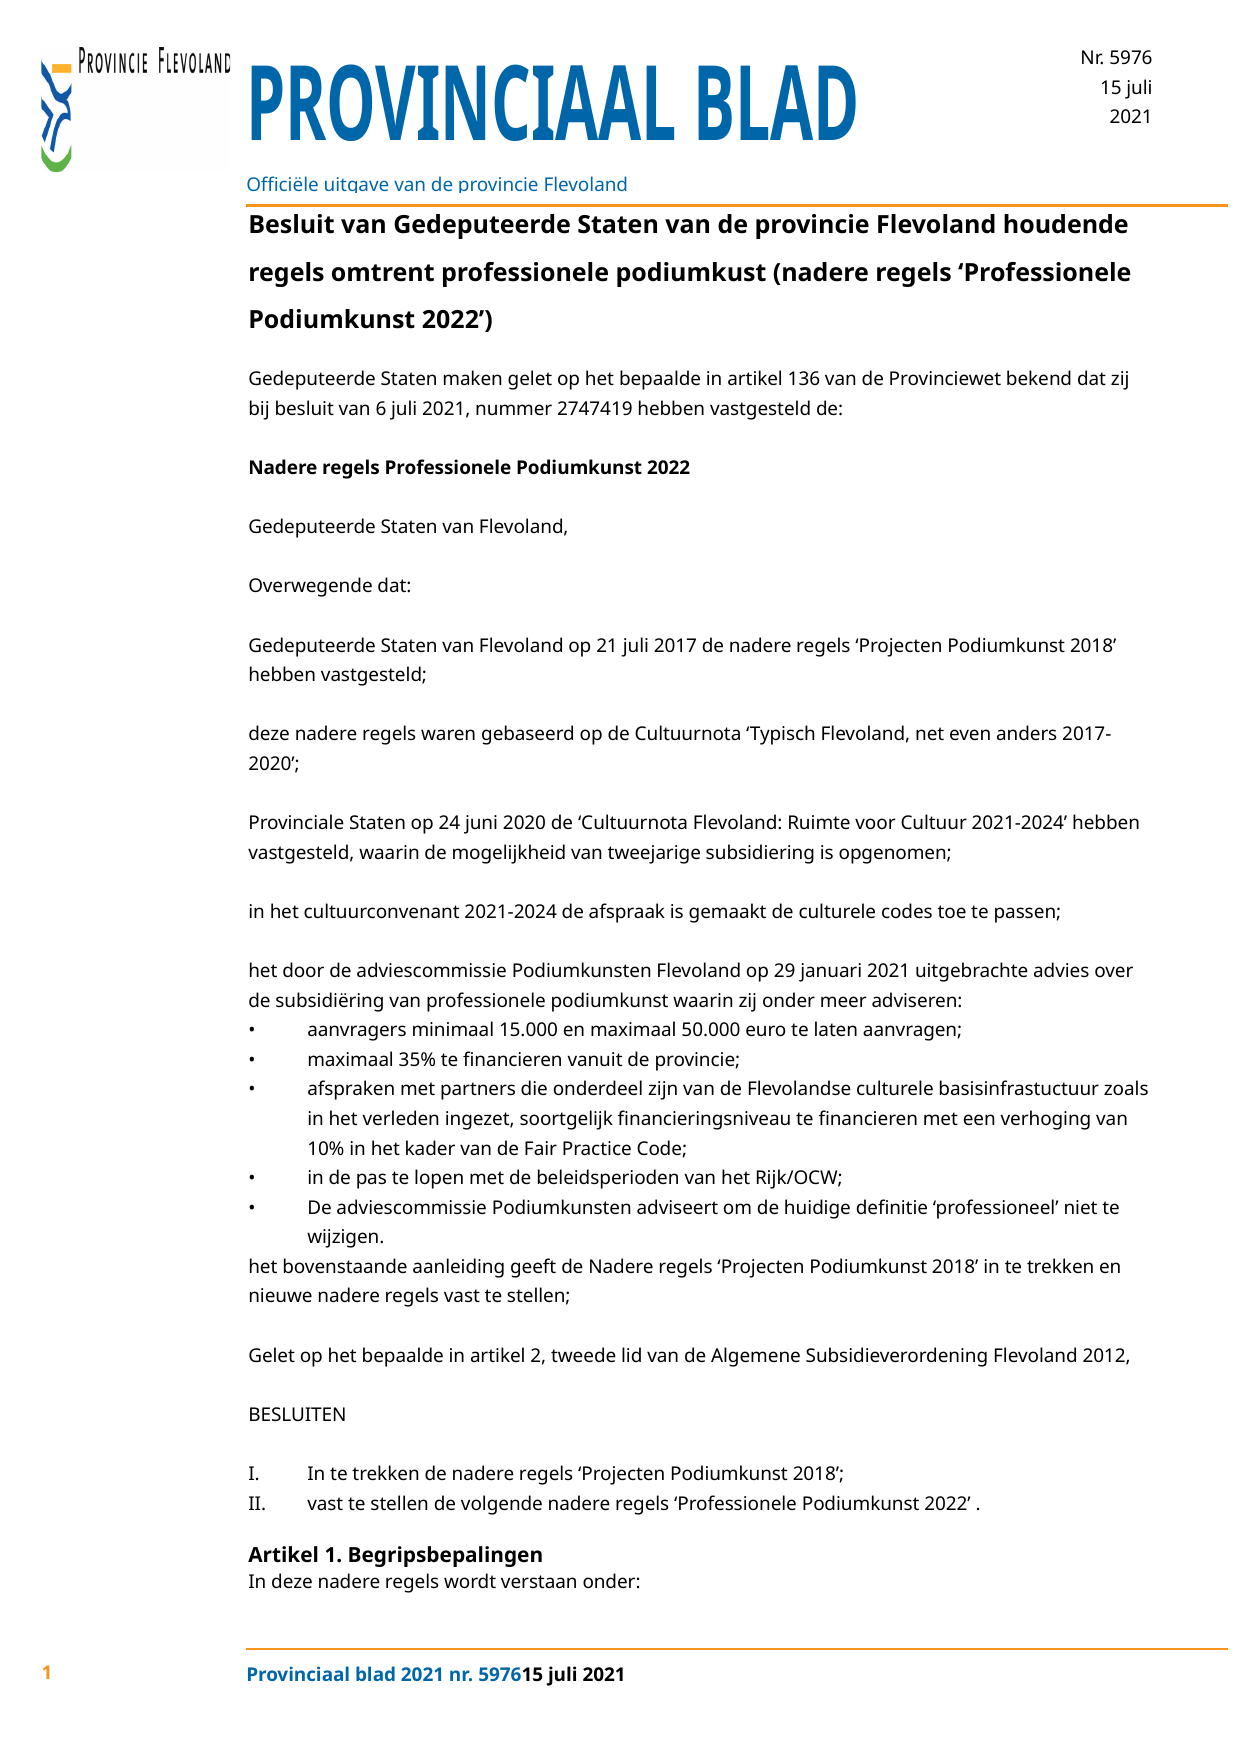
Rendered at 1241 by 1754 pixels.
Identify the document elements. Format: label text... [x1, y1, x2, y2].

list In te trekken de nadere regels ‘Projecten Podiumkunst 2018’; [248, 1460, 1152, 1486]
text Nadere regels Professionele Podiumkunst 2022 [248, 454, 1152, 480]
text BESLUITEN [248, 1401, 1152, 1427]
list De adviescommissie Podiumkunsten adviseert om de huidige definitie ‘professioneel’ niet te wijzigen. [248, 1194, 1152, 1249]
picture [41, 47, 231, 172]
text Provinciale Staten op 24 juni 2020 de ‘Cultuurnota Flevoland: Ruimte voor Cultuur 2021-2024’ hebben vastgesteld, waarin de mogelijkheid van tweejarige subsidiering is opgenomen; [248, 809, 1152, 864]
text Besluit van Gedeputeerde Staten van de provincie Flevoland houdende regels omtrent professionele podiumkust (nadere regels ‘Professionele Podiumkunst 2022’) [248, 207, 1152, 336]
text Gedeputeerde Staten van Flevoland, [248, 513, 1152, 539]
text het bovenstaande aanleiding geeft de Nadere regels ‘Projecten Podiumkunst 2018’ in te trekken en nieuwe nadere regels vast te stellen; [248, 1253, 1152, 1308]
list in de pas te lopen met de beleidsperioden van het Rijk/OCW; [248, 1164, 1152, 1190]
text Overwegende dat: [248, 573, 1152, 598]
text Gelet op het bepaalde in artikel 2, tweede lid van de Algemene Subsidieverordening Flevoland 2012, [248, 1342, 1152, 1367]
list aanvragers minimaal 15.000 en maximaal 50.000 euro te laten aanvragen; [248, 1016, 1152, 1042]
text Gedeputeerde Staten maken gelet op het bepaalde in artikel 136 van de Provinciewet bekend dat zij bij besluit van 6 juli 2021, nummer 2747419 hebben vastgesteld de: [248, 366, 1152, 421]
text Gedeputeerde Staten van Flevoland op 21 juli 2017 de nadere regels ‘Projecten Podiumkunst 2018’ hebben vastgesteld; [248, 632, 1152, 687]
text het door de adviescommissie Podiumkunsten Flevoland op 29 januari 2021 uitgebrachte advies over de subsidiëring van professionele podiumkunst waarin zij onder meer adviseren: [248, 957, 1152, 1012]
text in het cultuurconvenant 2021-2024 de afspraak is gemaakt de culturele codes toe te passen; [248, 898, 1152, 924]
text deze nadere regels waren gebaseerd op de Cultuurnota ‘Typisch Flevoland, net even anders 2017-2020’; [248, 721, 1152, 776]
text In deze nadere regels wordt verstaan onder: [248, 1568, 1152, 1594]
list afspraken met partners die onderdeel zijn van de Flevolandse culturele basisinfrastuctuur zoals in het verleden ingezet, soortgelijk financieringsniveau te financieren met een verhoging van 10% in het kader van de Fair Practice Code; [248, 1076, 1152, 1160]
list maximaal 35% te financieren vanuit de provincie; [248, 1046, 1152, 1072]
list vast te stellen de volgende nadere regels ‘Professionele Podiumkunst 2022’ . [248, 1490, 1152, 1515]
text Artikel 1. Begripsbepalingen [248, 1540, 1152, 1568]
